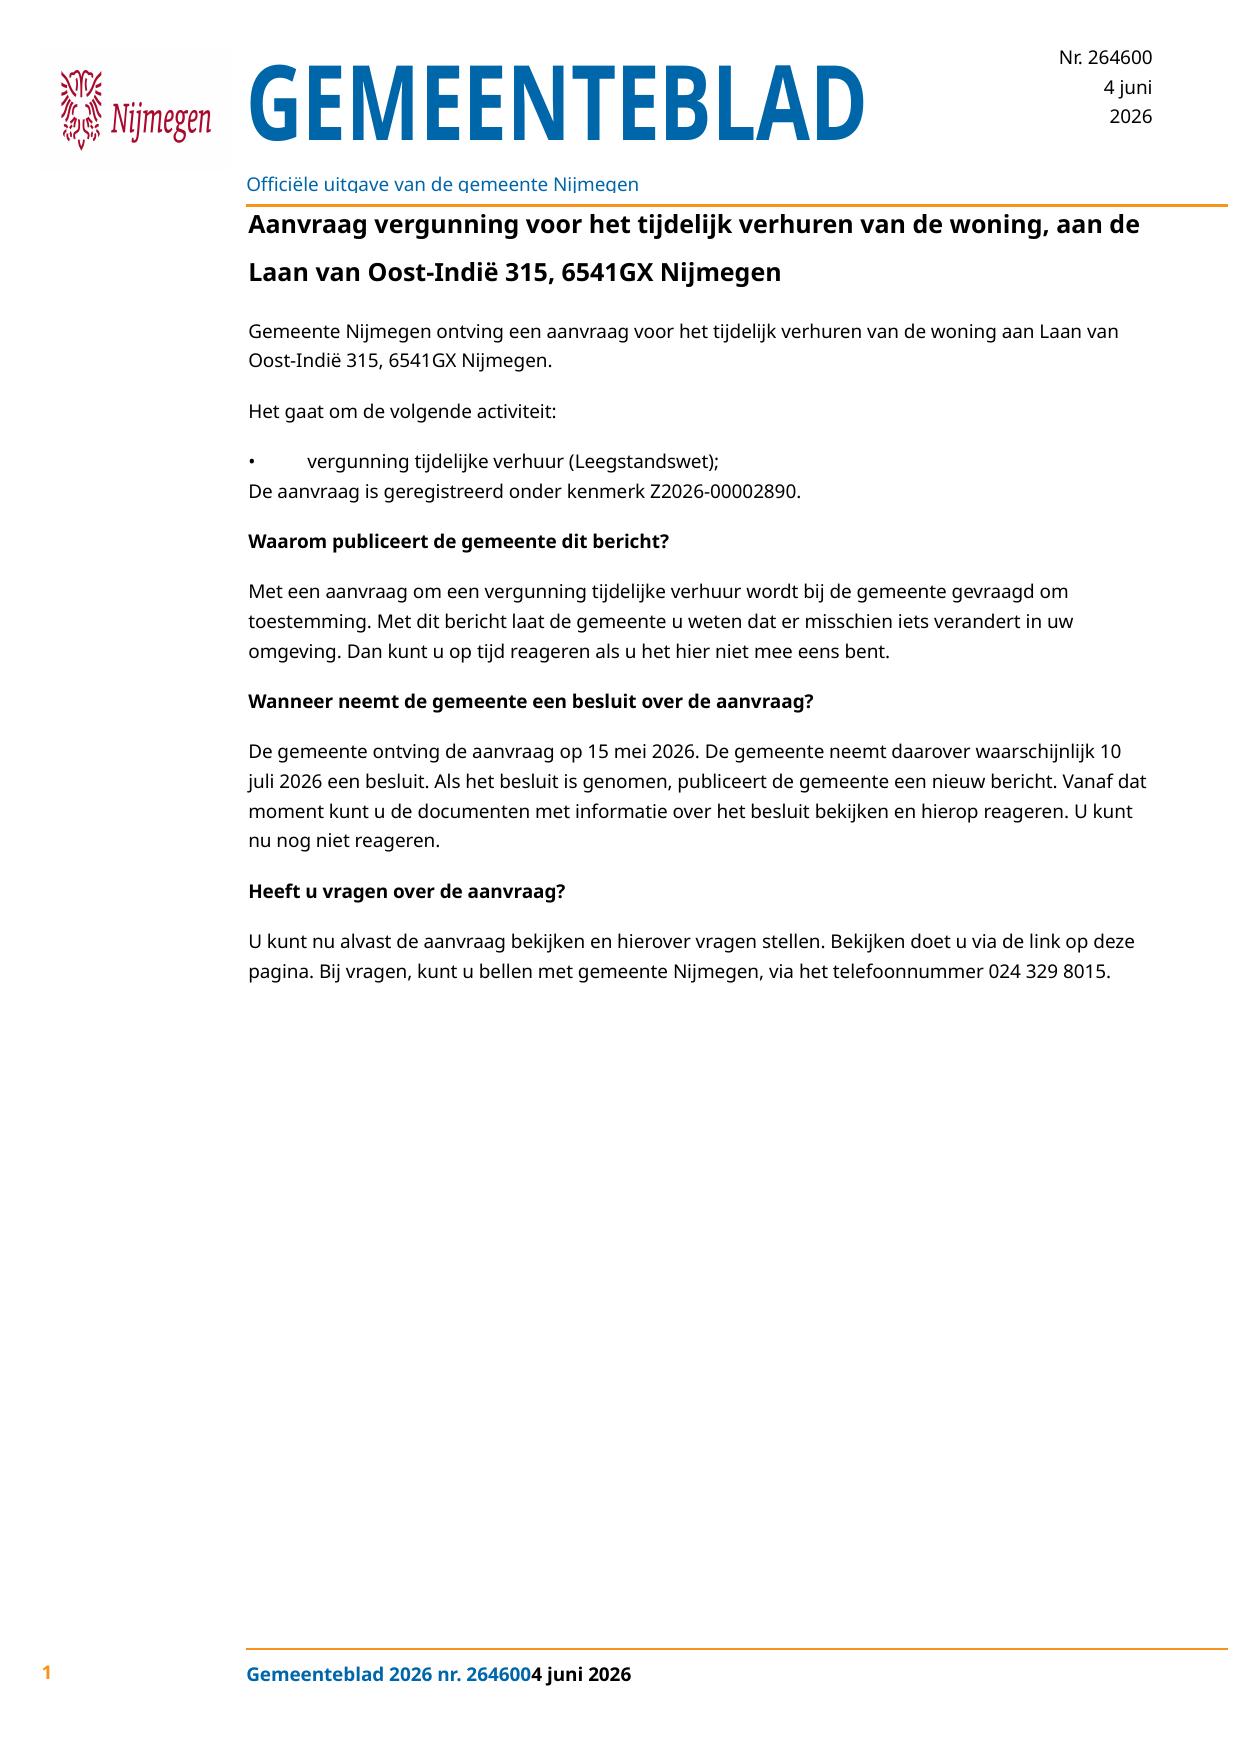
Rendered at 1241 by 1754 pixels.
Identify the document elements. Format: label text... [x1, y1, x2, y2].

text Met een aanvraag om een vergunning tijdelijke verhuur wordt bij de gemeente gevraagd om toestemming. Met dit bericht laat de gemeente u weten dat er misschien iets verandert in uw omgeving. Dan kunt u op tijd reageren als u het hier niet mee eens bent. [248, 579, 1152, 664]
text Het gaat om de volgende activiteit: [248, 398, 1152, 424]
text Aanvraag vergunning voor het tijdelijk verhuren van de woning, aan de Laan van Oost-Indië 315, 6541GX Nijmegen [248, 207, 1152, 288]
text Wanneer neemt de gemeente een besluit over de aanvraag? [248, 688, 1152, 714]
list vergunning tijdelijke verhuur (Leegstandswet); [248, 448, 1152, 474]
text De gemeente ontving de aanvraag op 15 mei 2026. De gemeente neemt daarover waarschijnlijk 10 juli 2026 een besluit. Als het besluit is genomen, publiceert de gemeente een nieuw bericht. Vanaf dat moment kunt u de documenten met informatie over het besluit bekijken en hierop reageren. U kunt nu nog niet reageren. [248, 739, 1152, 853]
picture [41, 47, 231, 172]
text Heeft u vragen over de aanvraag? [248, 878, 1152, 904]
text De aanvraag is geregistreerd onder kenmerk Z2026-00002890. [248, 478, 1152, 504]
text U kunt nu alvast de aanvraag bekijken en hierover vragen stellen. Bekijken doet u via de link op deze pagina. Bij vragen, kunt u bellen met gemeente Nijmegen, via het telefoonnummer 024 329 8015. [248, 928, 1152, 984]
text Waarom publiceert de gemeente dit bericht? [248, 528, 1152, 554]
text Gemeente Nijmegen ontving een aanvraag voor het tijdelijk verhuren van de woning aan Laan van Oost-Indië 315, 6541GX Nijmegen. [248, 318, 1152, 373]
